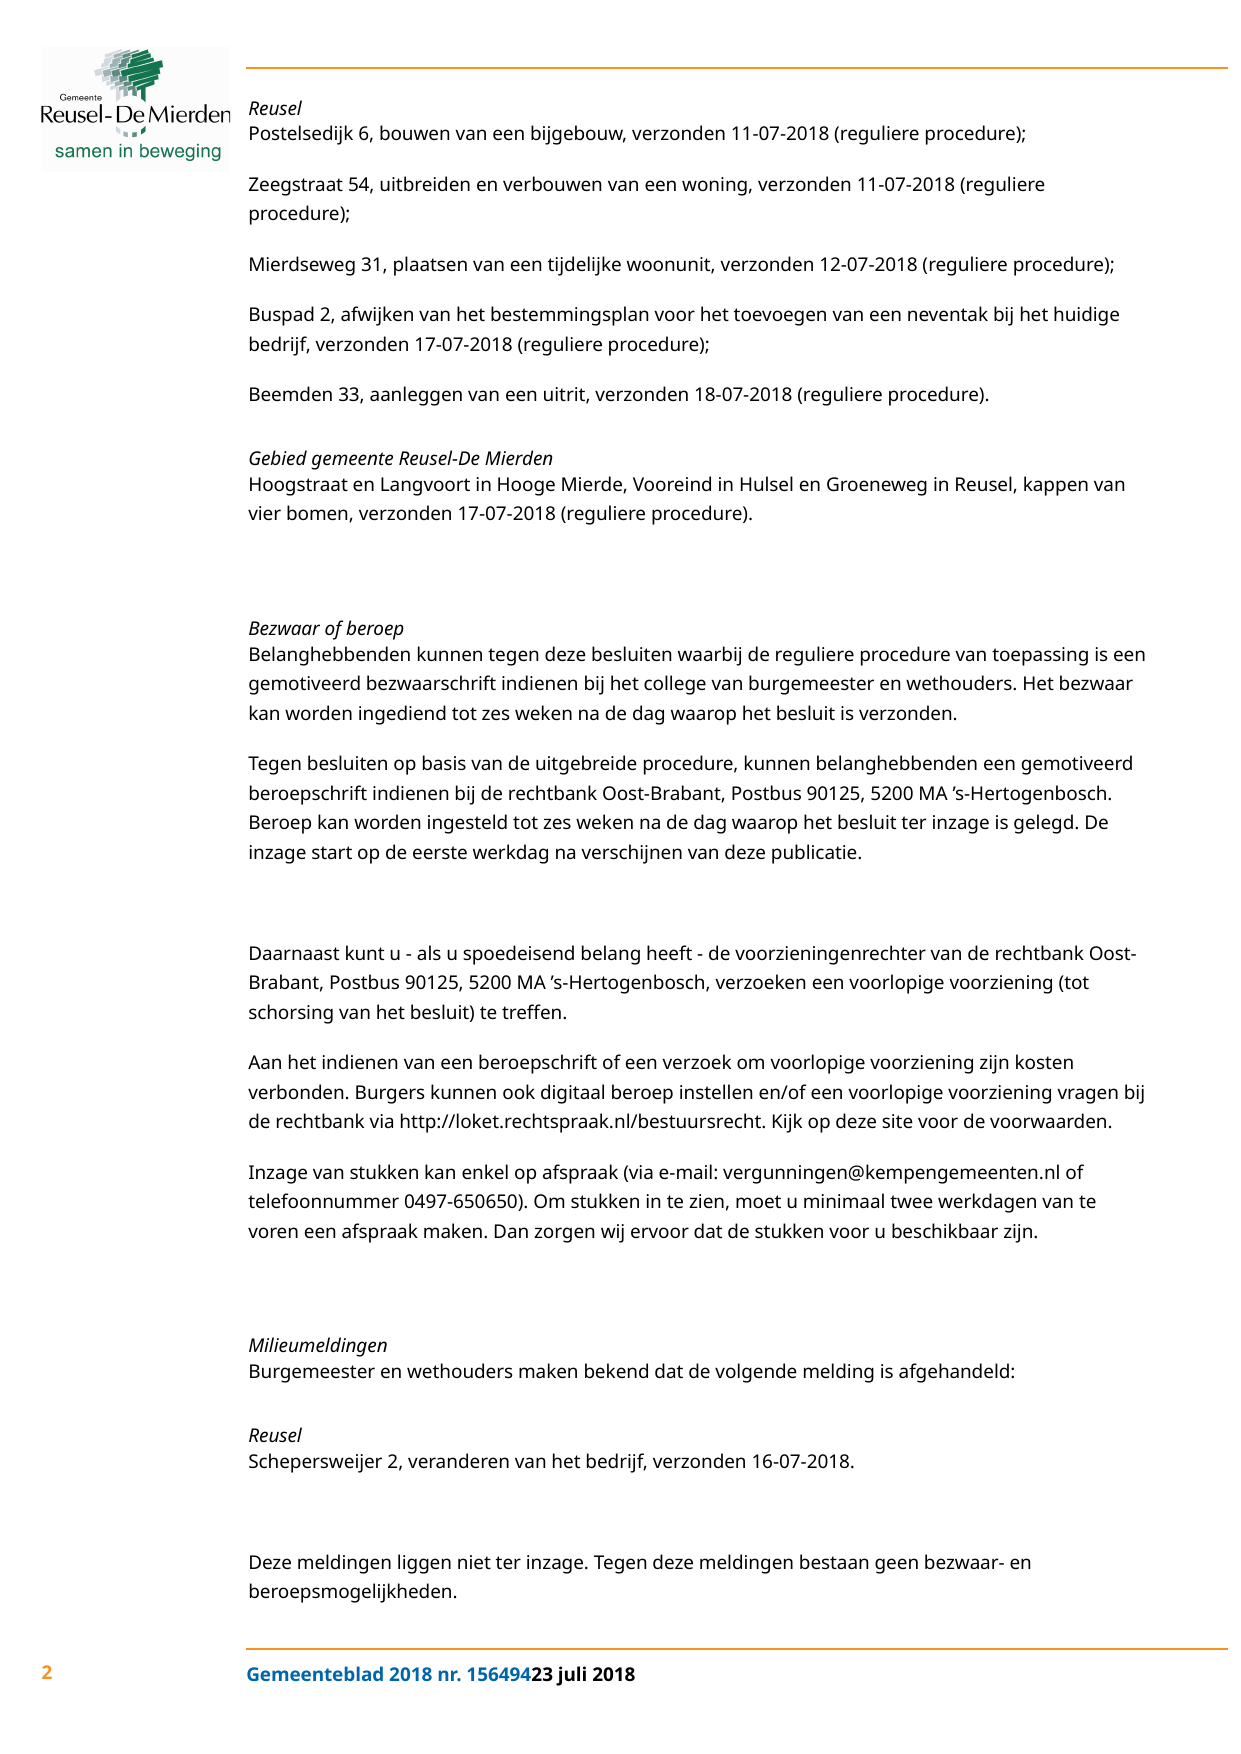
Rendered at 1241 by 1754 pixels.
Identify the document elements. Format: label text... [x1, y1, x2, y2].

text Hoogstraat en Langvoort in Hooge Mierde, Vooreind in Hulsel en Groeneweg in Reusel, kappen van vier bomen, verzonden 17-07-2018 (reguliere procedure). [248, 471, 1152, 526]
text Buspad 2, afwijken van het bestemmingsplan voor het toevoegen van een neventak bij het huidige bedrijf, verzonden 17-07-2018 (reguliere procedure); [248, 301, 1152, 357]
text Mierdseweg 31, plaatsen van een tijdelijke woonunit, verzonden 12-07-2018 (reguliere procedure); [248, 251, 1152, 277]
text Reusel [248, 1422, 1152, 1448]
text Inzage van stukken kan enkel op afspraak (via e-mail: vergunningen@kempengemeenten.nl of telefoonnummer 0497-650650). Om stukken in te zien, moet u minimaal twee werkdagen van te voren een afspraak maken. Dan zorgen wij ervoor dat de stukken voor u beschikbaar zijn. [248, 1159, 1152, 1244]
text Deze meldingen liggen niet ter inzage. Tegen deze meldingen bestaan geen bezwaar- en beroepsmogelijkheden. [248, 1549, 1152, 1604]
text Milieumeldingen [248, 1333, 1152, 1358]
text Tegen besluiten op basis van de uitgebreide procedure, kunnen belanghebbenden een gemotiveerd beroepschrift indienen bij de rechtbank Oost-Brabant, Postbus 90125, 5200 MA ’s-Hertogenbosch. Beroep kan worden ingesteld tot zes weken na de dag waarop het besluit ter inzage is gelegd. De inzage start op de eerste werkdag na verschijnen van deze publicatie. [248, 750, 1152, 865]
text Beemden 33, aanleggen van een uitrit, verzonden 18-07-2018 (reguliere procedure). [248, 381, 1152, 407]
text Reusel [248, 95, 1152, 121]
text Postelsedijk 6, bouwen van een bijgebouw, verzonden 11-07-2018 (reguliere procedure); [248, 121, 1152, 146]
text Belanghebbenden kunnen tegen deze besluiten waarbij de reguliere procedure van toepassing is een gemotiveerd bezwaarschrift indienen bij het college van burgemeester en wethouders. Het bezwaar kan worden ingediend tot zes weken na de dag waarop het besluit is verzonden. [248, 641, 1152, 726]
text Zeegstraat 54, uitbreiden en verbouwen van een woning, verzonden 11-07-2018 (reguliere procedure); [248, 171, 1152, 226]
text Daarnaast kunt u - als u spoedeisend belang heeft - de voorzieningenrechter van de rechtbank Oost-Brabant, Postbus 90125, 5200 MA ’s-Hertogenbosch, verzoeken een voorlopige voorziening (tot schorsing van het besluit) te treffen. [248, 940, 1152, 1025]
text Gebied gemeente Reusel-De Mierden [248, 445, 1152, 471]
picture [41, 47, 231, 172]
text Schepersweijer 2, veranderen van het bedrijf, verzonden 16-07-2018. [248, 1448, 1152, 1474]
text Aan het indienen van een beroepschrift of een verzoek om voorlopige voorziening zijn kosten verbonden. Burgers kunnen ook digitaal beroep instellen en/of een voorlopige voorziening vragen bij de rechtbank via http://loket.rechtspraak.nl/bestuursrecht. Kijk op deze site voor de voorwaarden. [248, 1049, 1152, 1134]
text Bezwaar of beroep [248, 615, 1152, 641]
text Burgemeester en wethouders maken bekend dat de volgende melding is afgehandeld: [248, 1358, 1152, 1384]
